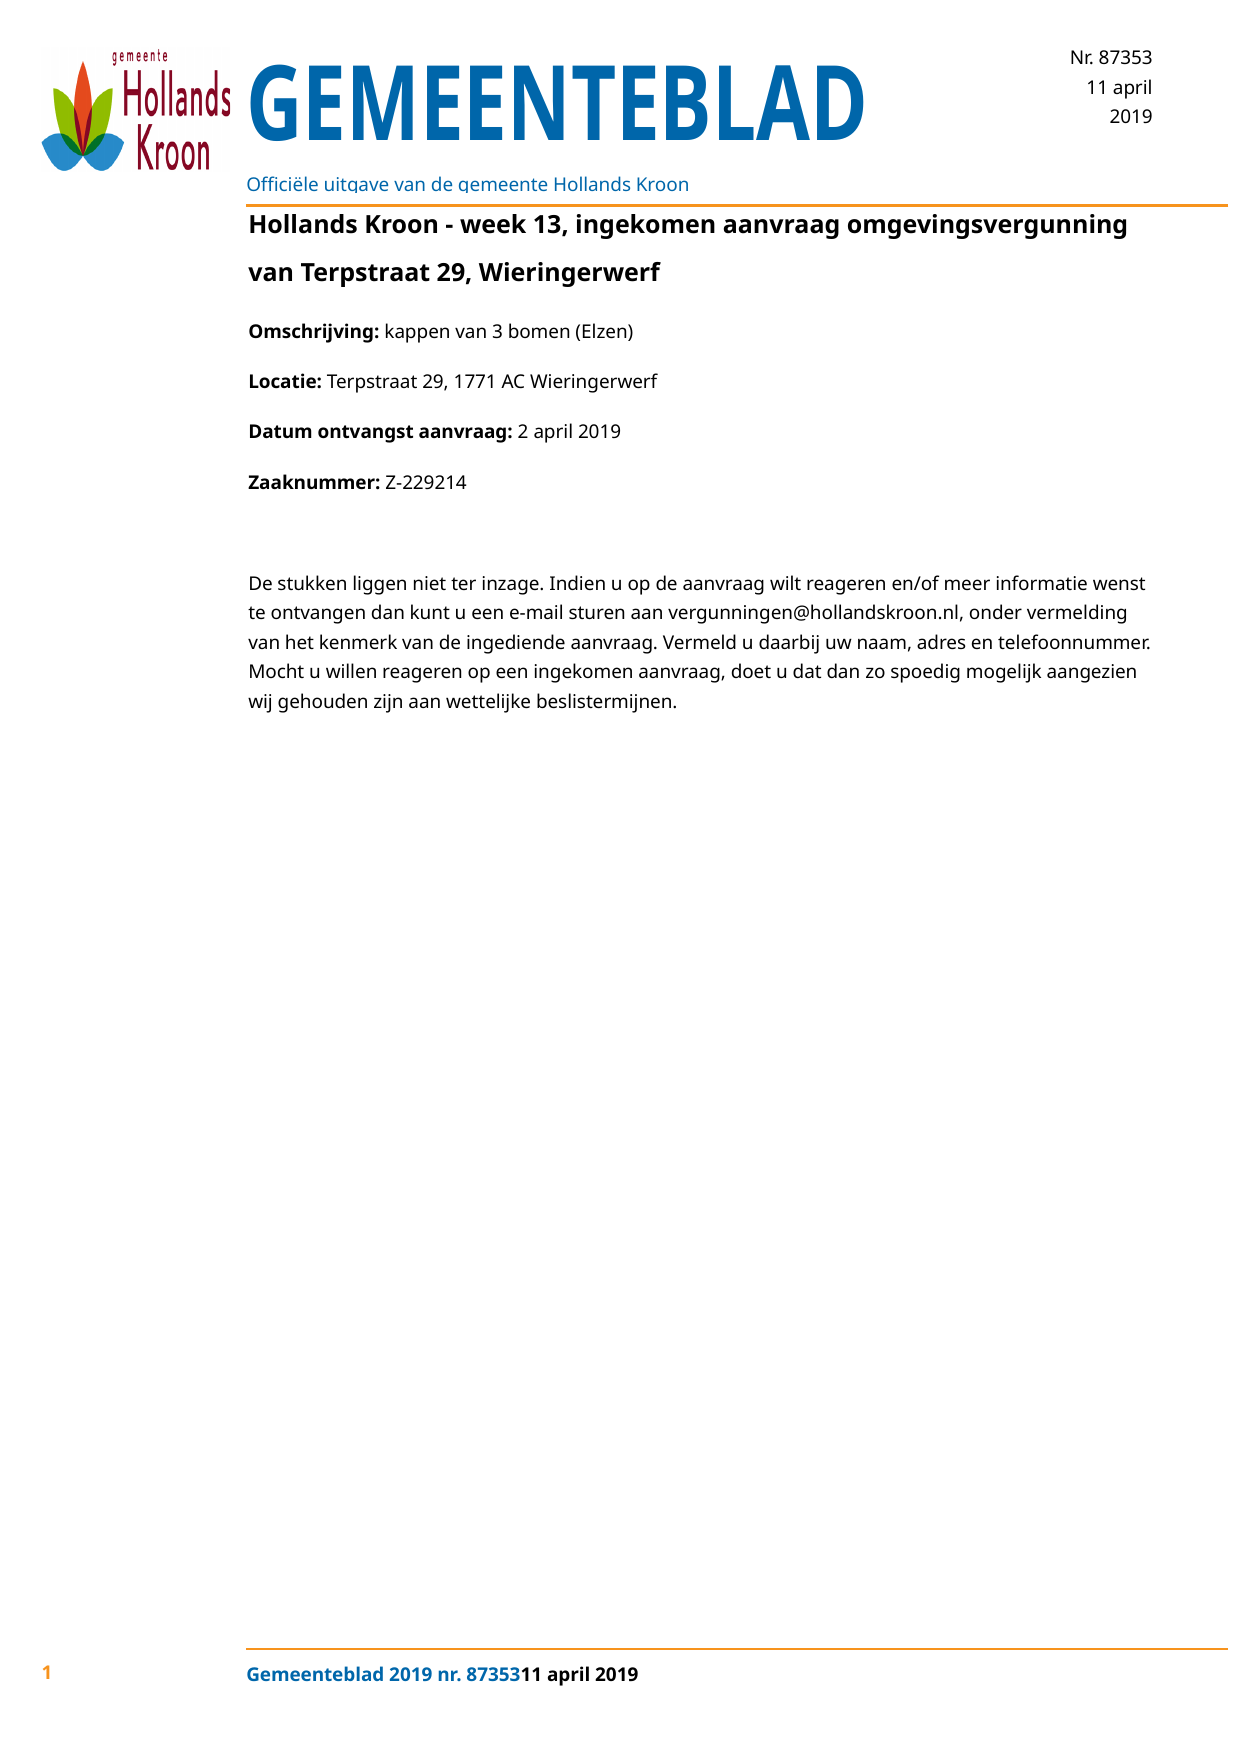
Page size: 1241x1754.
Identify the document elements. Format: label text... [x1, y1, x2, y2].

text Datum ontvangst aanvraag: 2 april 2019 [248, 419, 1152, 444]
text Hollands Kroon - week 13, ingekomen aanvraag omgevingsvergunning van Terpstraat 29, Wieringerwerf [248, 207, 1152, 288]
text Omschrijving: kappen van 3 bomen (Elzen) [248, 318, 1152, 344]
text Zaaknummer: Z-229214 [248, 469, 1152, 495]
picture [41, 47, 231, 172]
text De stukken liggen niet ter inzage. Indien u op de aanvraag wilt reageren en/of meer informatie wenst te ontvangen dan kunt u een e-mail sturen aan vergunningen@hollandskroon.nl, onder vermelding van het kenmerk van de ingediende aanvraag. Vermeld u daarbij uw naam, adres en telefoonnummer. Mocht u willen reageren op een ingekomen aanvraag, doet u dat dan zo spoedig mogelijk aangezien wij gehouden zijn aan wettelijke beslistermijnen. [248, 570, 1152, 714]
text Locatie: Terpstraat 29, 1771 AC Wieringerwerf [248, 368, 1152, 394]
